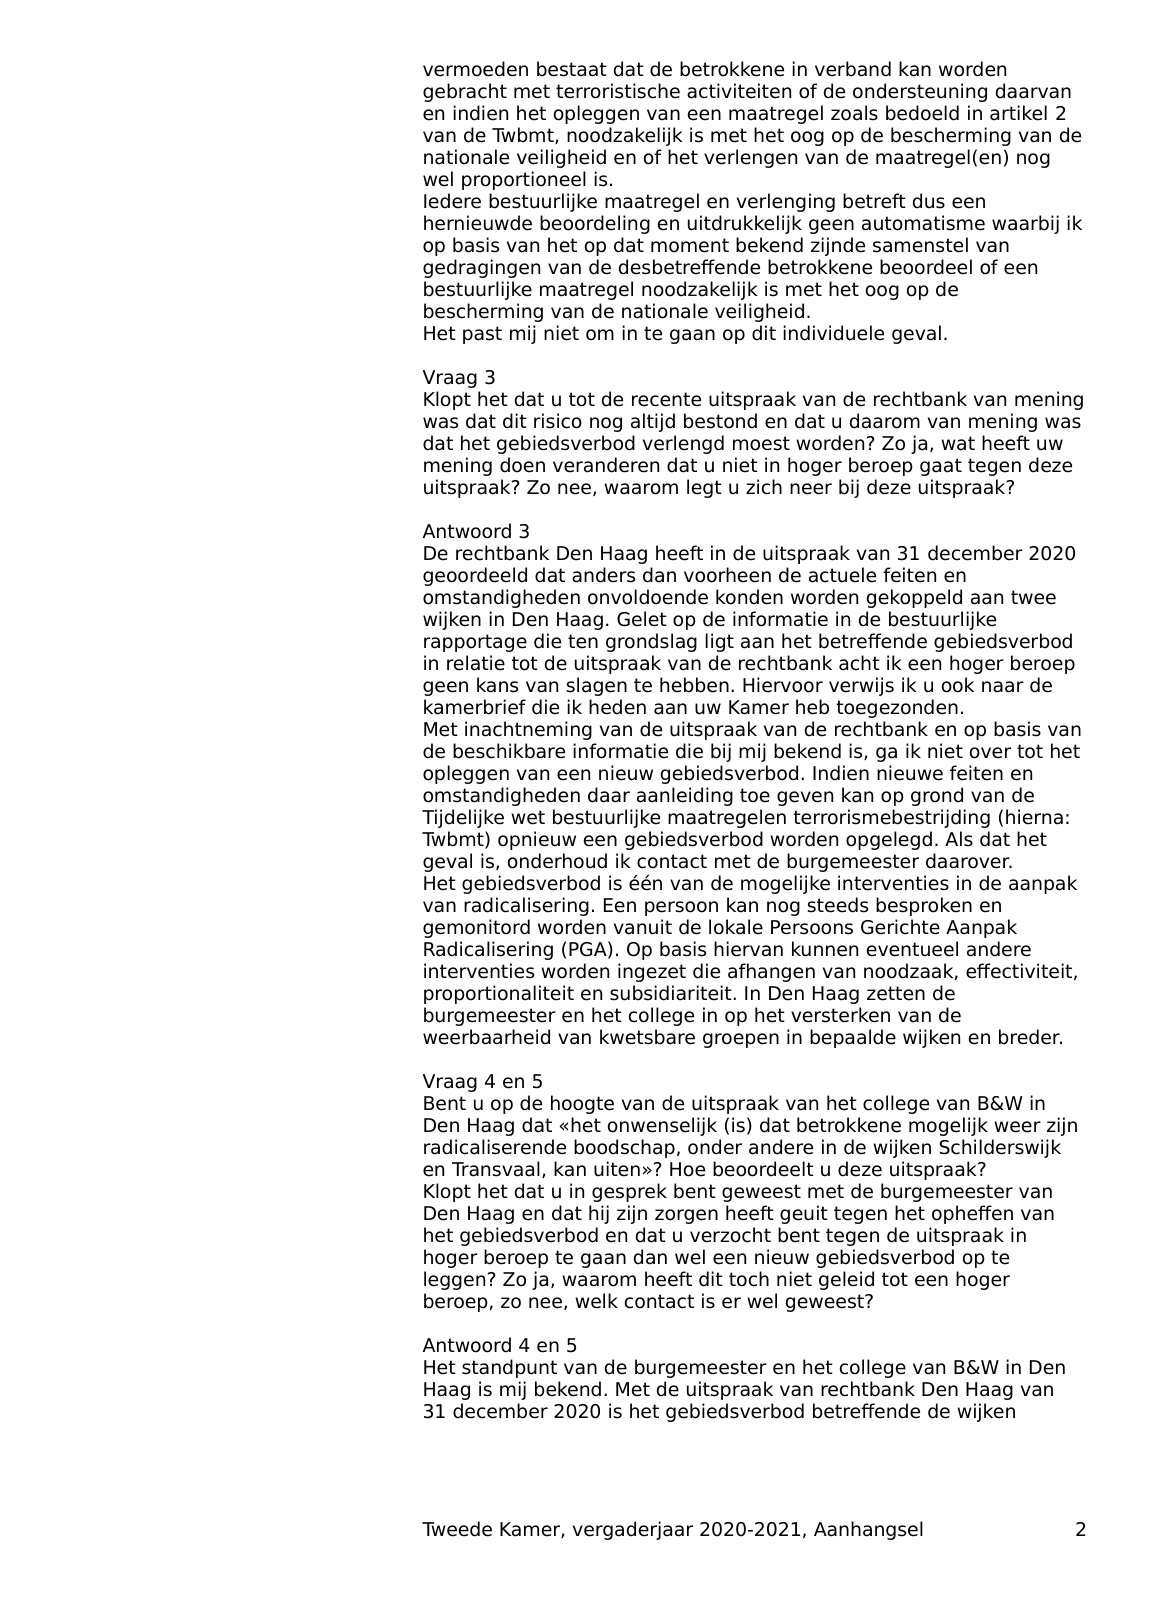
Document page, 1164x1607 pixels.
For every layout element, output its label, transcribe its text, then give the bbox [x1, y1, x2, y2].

text Het standpunt van de burgemeester en het college van B&W in Den Haag is mij bekend. Met de uitspraak van rechtbank Den Haag van 31 december 2020 is het gebiedsverbod betreffende de wijken [422, 1357, 1087, 1423]
text Met inachtneming van de uitspraak van de rechtbank en op basis van de beschikbare informatie die bij mij bekend is, ga ik niet over tot het opleggen van een nieuw gebiedsverbod. Indien nieuwe feiten en omstandigheden daar aanleiding toe geven kan op grond van de Tijdelijke wet bestuurlijke maatregelen terrorismebestrijding (hierna: Twbmt) opnieuw een gebiedsverbod worden opgelegd. Als dat het geval is, onderhoud ik contact met de burgemeester daarover. [422, 719, 1087, 873]
text Antwoord 3 [422, 521, 1087, 543]
text Klopt het dat u tot de recente uitspraak van de rechtbank van mening was dat dit risico nog altijd bestond en dat u daarom van mening was dat het gebiedsverbod verlengd moest worden? Zo ja, wat heeft uw mening doen veranderen dat u niet in hoger beroep gaat tegen deze uitspraak? Zo nee, waarom legt u zich neer bij deze uitspraak? [422, 389, 1087, 499]
text vermoeden bestaat dat de betrokkene in verband kan worden gebracht met terroristische activiteiten of de ondersteuning daarvan en indien het opleggen van een maatregel zoals bedoeld in artikel 2 van de Twbmt, noodzakelijk is met het oog op de bescherming van de nationale veiligheid en of het verlengen van de maatregel(en) nog wel proportioneel is. [422, 59, 1087, 191]
text Antwoord 4 en 5 [422, 1335, 1087, 1357]
text Iedere bestuurlijke maatregel en verlenging betreft dus een hernieuwde beoordeling en uitdrukkelijk geen automatisme waarbij ik op basis van het op dat moment bekend zijnde samenstel van gedragingen van de desbetreffende betrokkene beoordeel of een bestuurlijke maatregel noodzakelijk is met het oog op de bescherming van de nationale veiligheid. [422, 191, 1087, 323]
text Klopt het dat u in gesprek bent geweest met de burgemeester van Den Haag en dat hij zijn zorgen heeft geuit tegen het opheffen van het gebiedsverbod en dat u verzocht bent tegen de uitspraak in hoger beroep te gaan dan wel een nieuw gebiedsverbod op te leggen? Zo ja, waarom heeft dit toch niet geleid tot een hoger beroep, zo nee, welk contact is er wel geweest? [422, 1181, 1087, 1312]
text Bent u op de hoogte van de uitspraak van het college van B&W in Den Haag dat «het onwenselijk (is) dat betrokkene mogelijk weer zijn radicaliserende boodschap, onder andere in de wijken Schilderswijk en Transvaal, kan uiten»? Hoe beoordeelt u deze uitspraak? [422, 1093, 1087, 1181]
text Vraag 3 [422, 367, 1087, 389]
text De rechtbank Den Haag heeft in de uitspraak van 31 december 2020 geoordeeld dat anders dan voorheen de actuele feiten en omstandigheden onvoldoende konden worden gekoppeld aan twee wijken in Den Haag. Gelet op de informatie in de bestuurlijke rapportage die ten grondslag ligt aan het betreffende gebiedsverbod in relatie tot de uitspraak van de rechtbank acht ik een hoger beroep geen kans van slagen te hebben. Hiervoor verwijs ik u ook naar de kamerbrief die ik heden aan uw Kamer heb toegezonden. [422, 543, 1087, 719]
text Het past mij niet om in te gaan op dit individuele geval. [422, 323, 1087, 345]
text Vraag 4 en 5 [422, 1071, 1087, 1093]
text Het gebiedsverbod is één van de mogelijke interventies in de aanpak van radicalisering. Een persoon kan nog steeds besproken en gemonitord worden vanuit de lokale Persoons Gerichte Aanpak Radicalisering (PGA). Op basis hiervan kunnen eventueel andere interventies worden ingezet die afhangen van noodzaak, effectiviteit, proportionaliteit en subsidiariteit. In Den Haag zetten de burgemeester en het college in op het versterken van de weerbaarheid van kwetsbare groepen in bepaalde wijken en breder. [422, 873, 1087, 1048]
